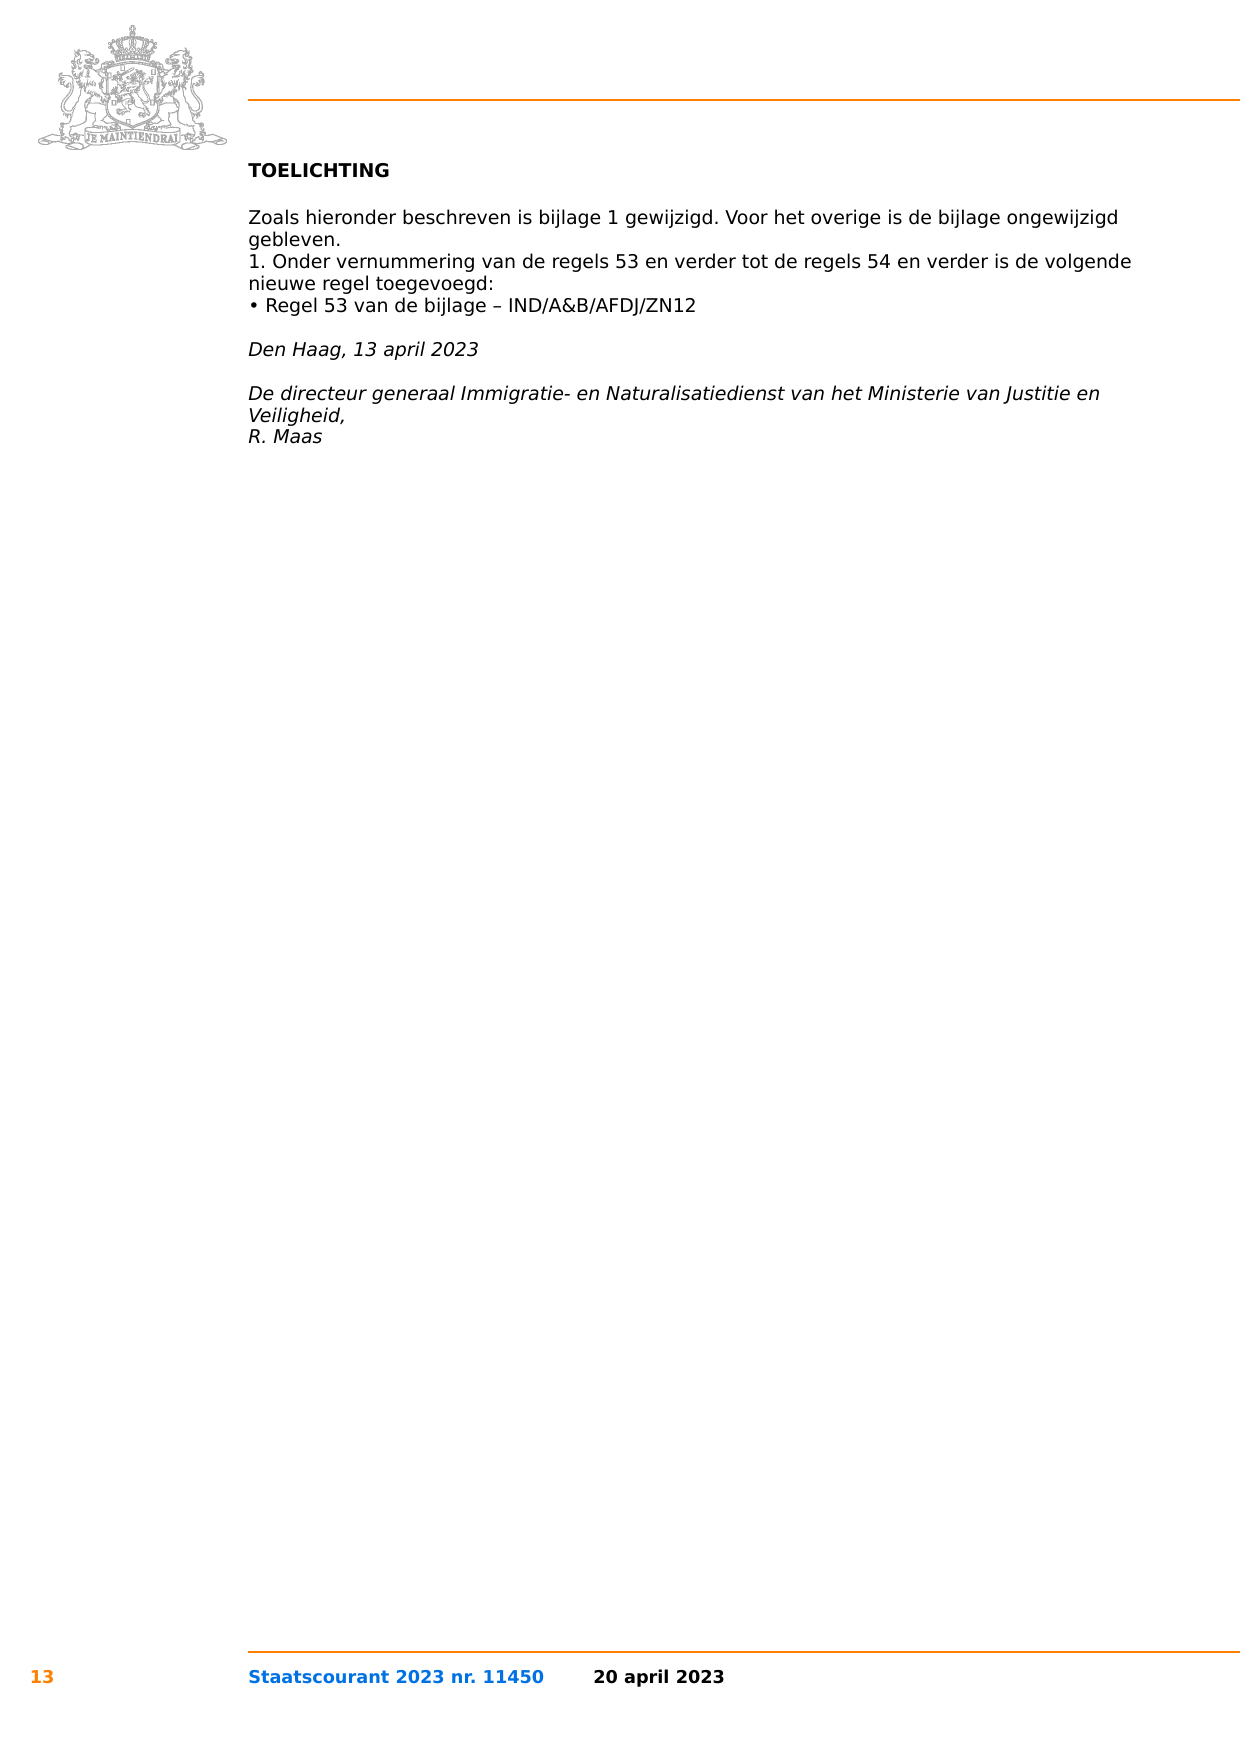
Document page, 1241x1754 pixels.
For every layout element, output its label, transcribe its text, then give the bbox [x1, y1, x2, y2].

text Zoals hieronder beschreven is bijlage 1 gewijzigd. Voor het overige is de bijlage ongewijzigd gebleven. [248, 207, 1163, 251]
subtitle TOELICHTING [248, 160, 1163, 182]
text De directeur generaal Immigratie- en Naturalisatiedienst van het Ministerie van Justitie en Veiligheid, R. Maas [248, 382, 1163, 448]
picture [38, 25, 227, 150]
text • Regel 53 van de bijlage – IND/A&B/AFDJ/ZN12 [248, 295, 1163, 317]
text Den Haag, 13 april 2023 [248, 339, 1163, 361]
text 1. Onder vernummering van de regels 53 en verder tot de regels 54 en verder is de volgende nieuwe regel toegevoegd: [248, 251, 1163, 295]
